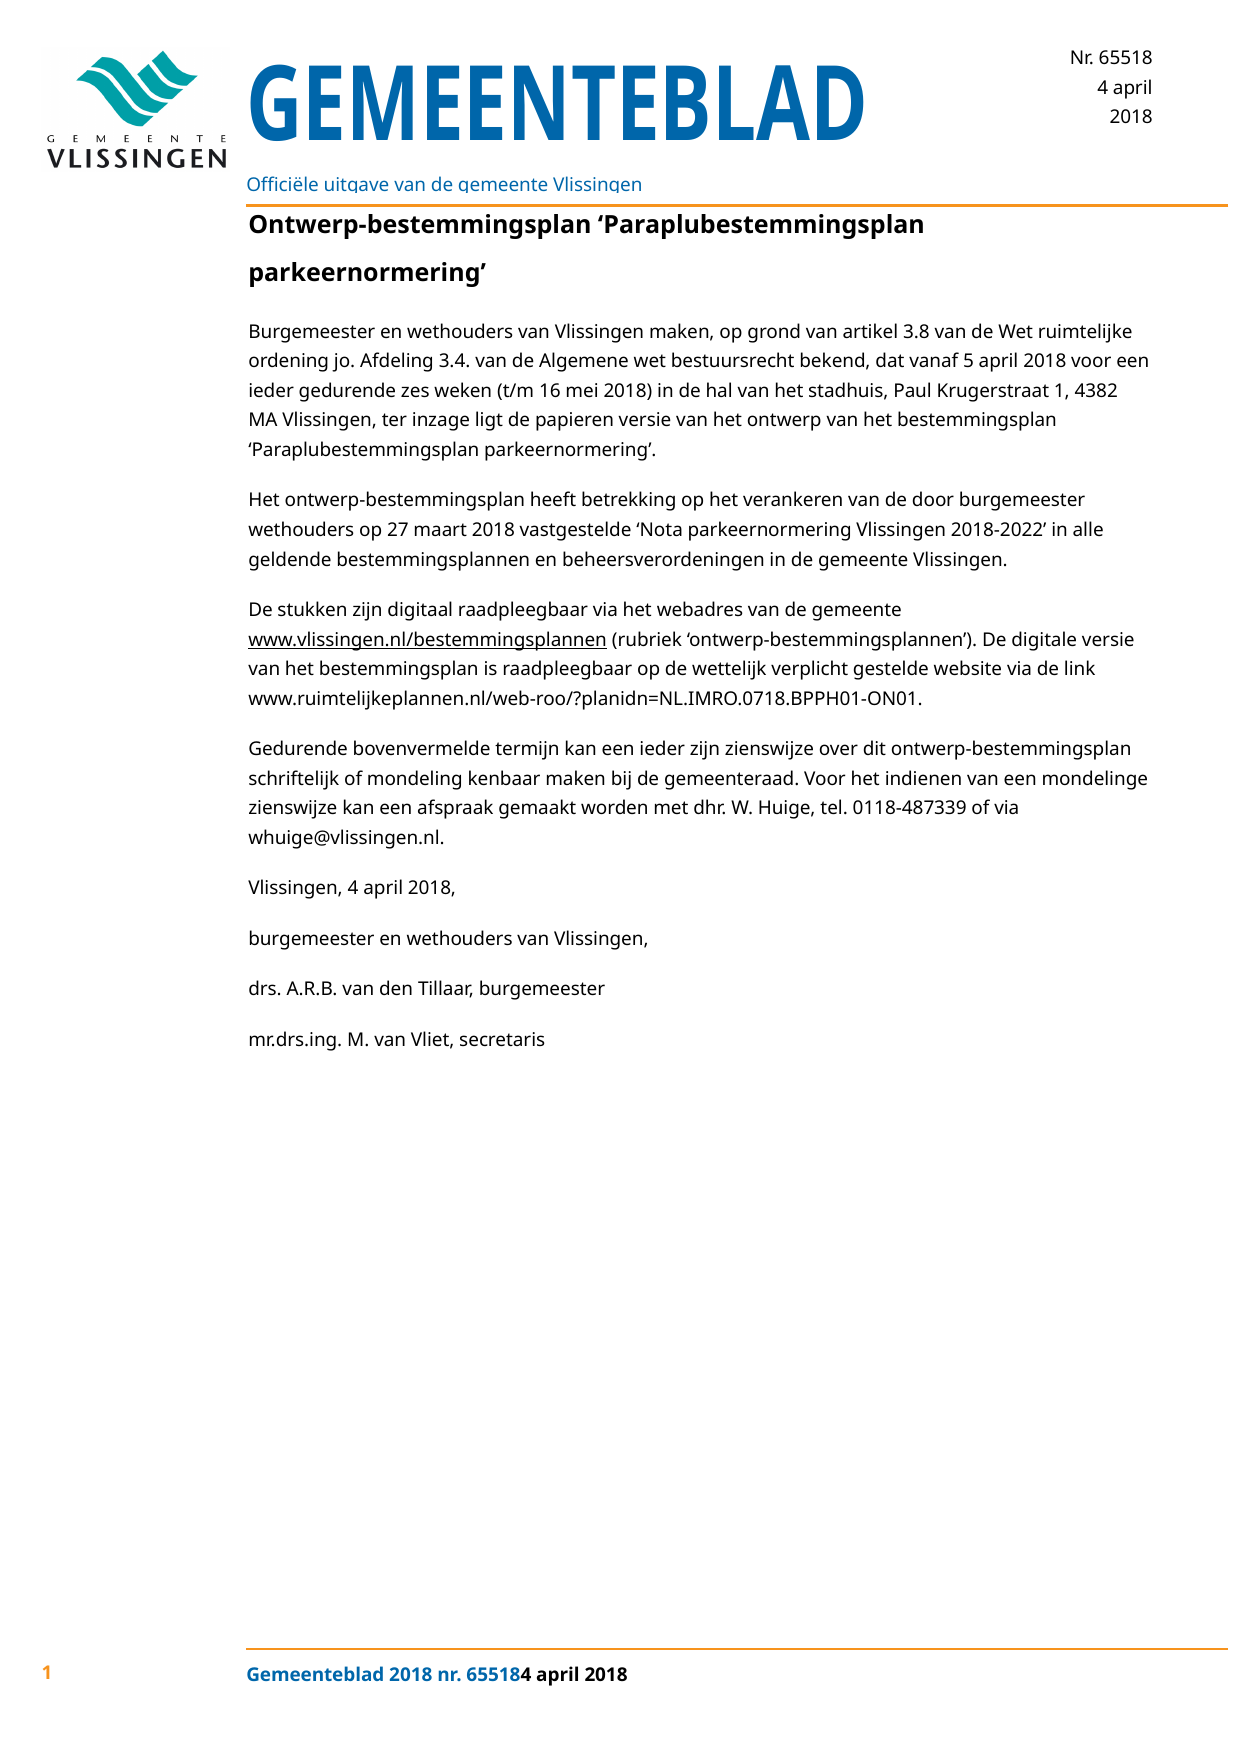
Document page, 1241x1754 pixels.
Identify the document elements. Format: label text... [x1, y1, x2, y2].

text Vlissingen, 4 april 2018, [248, 874, 1152, 900]
picture [41, 47, 231, 172]
text De stukken zijn digitaal raadpleegbaar via het webadres van de gemeente www.vlissingen.nl/bestemmingsplannen (rubriek ‘ontwerp-bestemmingsplannen’). De digitale versie van het bestemmingsplan is raadpleegbaar op de wettelijk verplicht gestelde website via de link www.ruimtelijkeplannen.nl/web-roo/?planidn=NL.IMRO.0718.BPPH01-ON01. [248, 596, 1152, 711]
text Ontwerp-bestemmingsplan ‘Paraplubestemmingsplan parkeernormering’ [248, 207, 1152, 288]
text Burgemeester en wethouders van Vlissingen maken, op grond van artikel 3.8 van de Wet ruimtelijke ordening jo. Afdeling 3.4. van de Algemene wet bestuursrecht bekend, dat vanaf 5 april 2018 voor een ieder gedurende zes weken (t/m 16 mei 2018) in de hal van het stadhuis, Paul Krugerstraat 1, 4382 MA Vlissingen, ter inzage ligt de papieren versie van het ontwerp van het bestemmingsplan ‘Paraplubestemmingsplan parkeernormering’. [248, 318, 1152, 462]
text drs. A.R.B. van den Tillaar, burgemeester [248, 975, 1152, 1001]
text Gedurende bovenvermelde termijn kan een ieder zijn zienswijze over dit ontwerp-bestemmingsplan schriftelijk of mondeling kenbaar maken bij de gemeenteraad. Voor het indienen van een mondelinge zienswijze kan een afspraak gemaakt worden met dhr. W. Huige, tel. 0118-487339 of via whuige@vlissingen.nl. [248, 735, 1152, 850]
text Het ontwerp-bestemmingsplan heeft betrekking op het verankeren van de door burgemeester wethouders op 27 maart 2018 vastgestelde ‘Nota parkeernormering Vlissingen 2018-2022’ in alle geldende bestemmingsplannen en beheersverordeningen in de gemeente Vlissingen. [248, 487, 1152, 572]
text mr.drs.ing. M. van Vliet, secretaris [248, 1026, 1152, 1052]
text burgemeester en wethouders van Vlissingen, [248, 925, 1152, 951]
